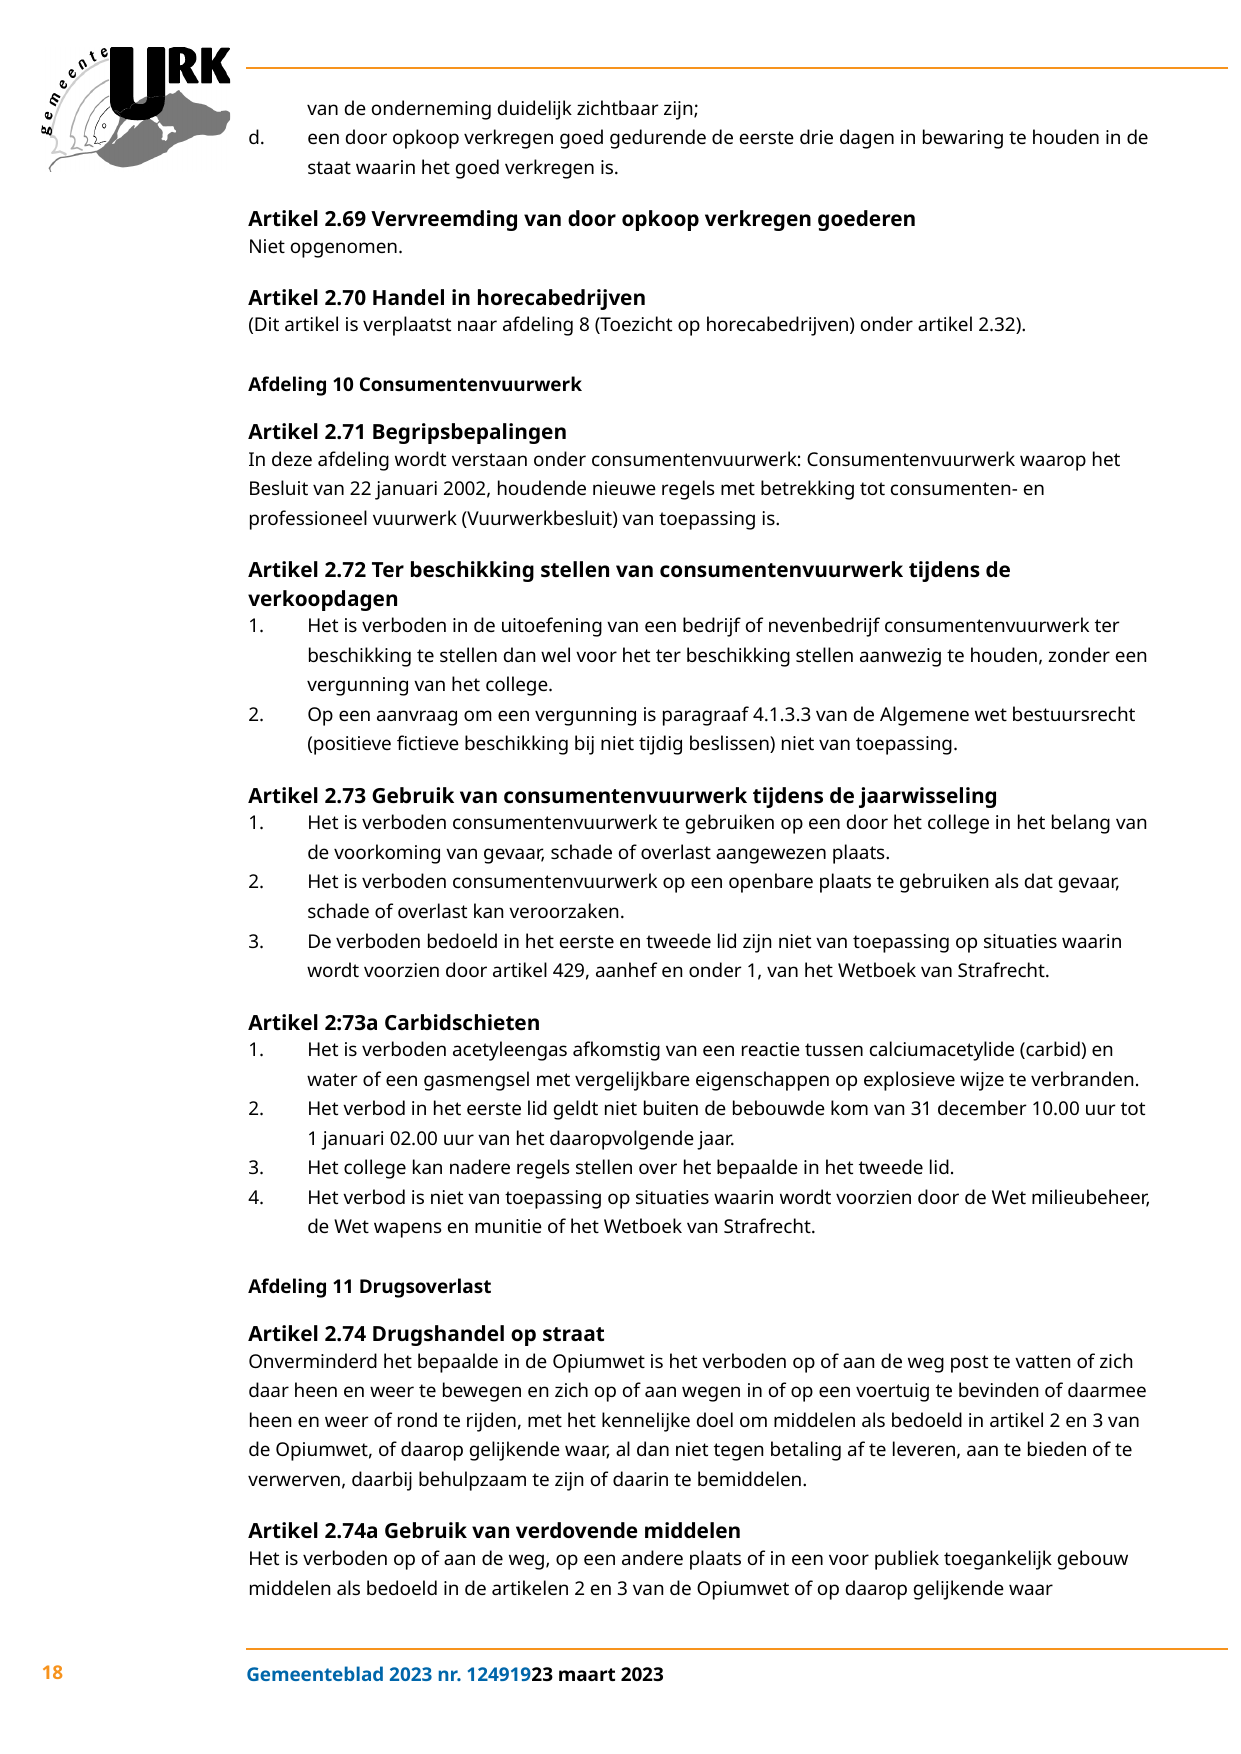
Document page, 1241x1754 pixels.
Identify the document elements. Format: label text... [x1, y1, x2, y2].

picture [41, 47, 231, 172]
text In deze afdeling wordt verstaan onder consumentenvuurwerk: Consumentenvuurwerk waarop het Besluit van 22 januari 2002, houdende nieuwe regels met betrekking tot consumenten- en professioneel vuurwerk (Vuurwerkbesluit) van toepassing is. [248, 446, 1152, 531]
text Afdeling 11 Drugsoverlast [248, 1273, 1152, 1299]
text Onverminderd het bepaalde in de Opiumwet is het verboden op of aan de weg post te vatten of zich daar heen en weer te bewegen en zich op of aan wegen in of op een voertuig te bevinden of daarmee heen en weer of rond te rijden, met het kennelijke doel om middelen als bedoeld in artikel 2 en 3 van de Opiumwet, of daarop gelijkende waar, al dan niet tegen betaling af te leveren, aan te bieden of te verwerven, daarbij behulpzaam te zijn of daarin te bemiddelen. [248, 1348, 1152, 1492]
text Afdeling 10 Consumentenvuurwerk [248, 371, 1152, 397]
list De verboden bedoeld in het eerste en tweede lid zijn niet van toepassing op situaties waarin wordt voorzien door artikel 429, aanhef en onder 1, van het Wetboek van Strafrecht. [248, 928, 1152, 983]
text Artikel 2:73a Carbidschieten [248, 1008, 1152, 1036]
list Het college kan nadere regels stellen over het bepaalde in het tweede lid. [248, 1154, 1152, 1180]
text Artikel 2.69 Vervreemding van door opkoop verkregen goederen [248, 204, 1152, 233]
list Op een aanvraag om een vergunning is paragraaf 4.1.3.3 van de Algemene wet bestuursrecht (positieve fictieve beschikking bij niet tijdig beslissen) niet van toepassing. [248, 701, 1152, 756]
list van de onderneming duidelijk zichtbaar zijn; [248, 95, 1152, 121]
list Het verbod is niet van toepassing op situaties waarin wordt voorzien door de Wet milieubeheer, de Wet wapens en munitie of het Wetboek van Strafrecht. [248, 1184, 1152, 1239]
text Artikel 2.70 Handel in horecabedrijven [248, 283, 1152, 312]
list een door opkoop verkregen goed gedurende de eerste drie dagen in bewaring te houden in de staat waarin het goed verkregen is. [248, 124, 1152, 180]
list Het is verboden in de uitoefening van een bedrijf of nevenbedrijf consumentenvuurwerk ter beschikking te stellen dan wel voor het ter beschikking stellen aanwezig te houden, zonder een vergunning van het college. [248, 612, 1152, 697]
text Artikel 2.73 Gebruik van consumentenvuurwerk tijdens de jaarwisseling [248, 781, 1152, 809]
list Het is verboden consumentenvuurwerk op een openbare plaats te gebruiken als dat gevaar, schade of overlast kan veroorzaken. [248, 869, 1152, 924]
list Het verbod in het eerste lid geldt niet buiten de bebouwde kom van 31 december 10.00 uur tot 1 januari 02.00 uur van het daaropvolgende jaar. [248, 1095, 1152, 1151]
text Artikel 2.74 Drugshandel op straat [248, 1319, 1152, 1348]
text Artikel 2.74a Gebruik van verdovende middelen [248, 1517, 1152, 1545]
text Het is verboden op of aan de weg, op een andere plaats of in een voor publiek toegankelijk gebouw middelen als bedoeld in de artikelen 2 en 3 van de Opiumwet of op daarop gelijkende waar [248, 1545, 1152, 1600]
text Artikel 2.72 Ter beschikking stellen van consumentenvuurwerk tijdens de verkoopdagen [248, 555, 1152, 612]
text Artikel 2.71 Begripsbepalingen [248, 417, 1152, 446]
text (Dit artikel is verplaatst naar afdeling 8 (Toezicht op horecabedrijven) onder artikel 2.32). [248, 312, 1152, 337]
text Niet opgenomen. [248, 233, 1152, 258]
list Het is verboden acetyleengas afkomstig van een reactie tussen calciumacetylide (carbid) en water of een gasmengsel met vergelijkbare eigenschappen op explosieve wijze te verbranden. [248, 1036, 1152, 1092]
list Het is verboden consumentenvuurwerk te gebruiken op een door het college in het belang van de voorkoming van gevaar, schade of overlast aangewezen plaats. [248, 809, 1152, 865]
